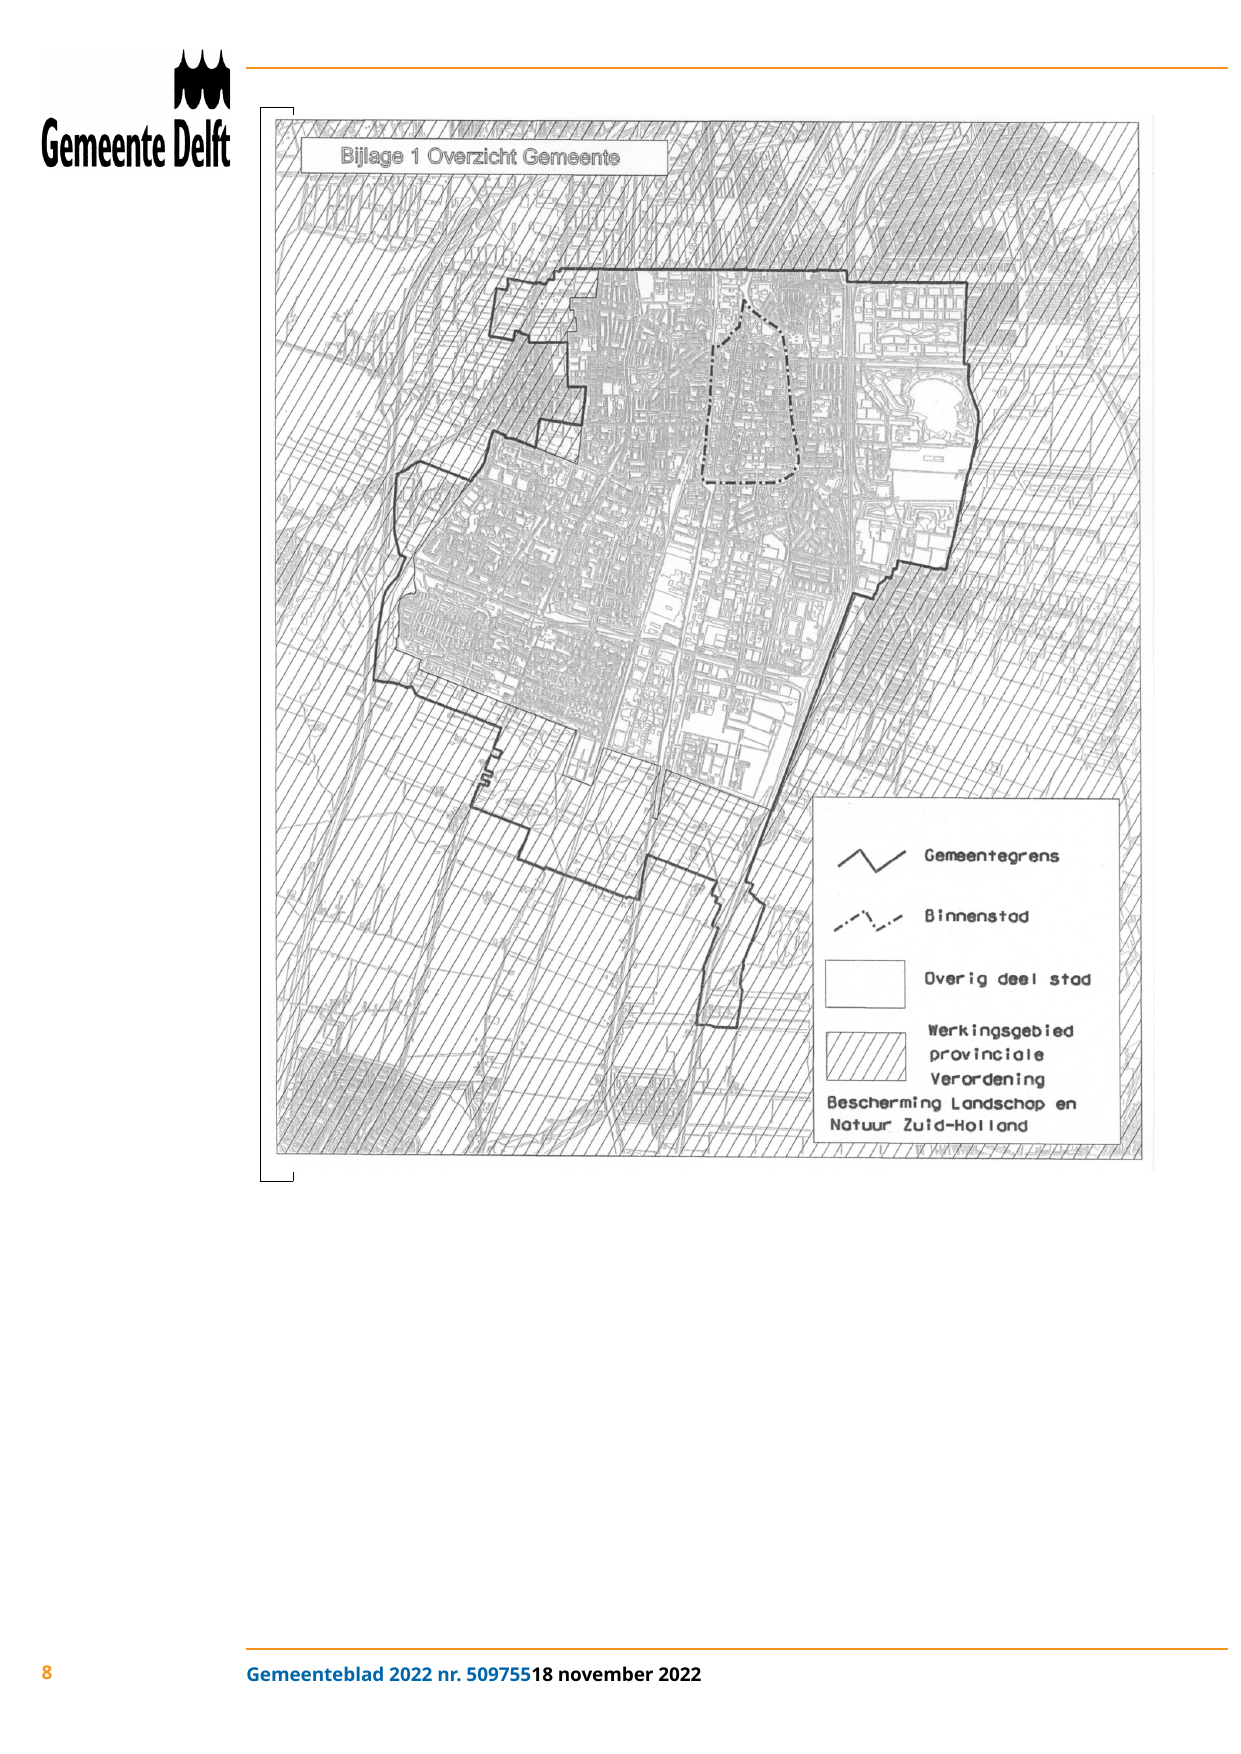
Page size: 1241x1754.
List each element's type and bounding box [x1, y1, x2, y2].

picture [41, 47, 231, 172]
picture [268, 115, 1155, 1172]
